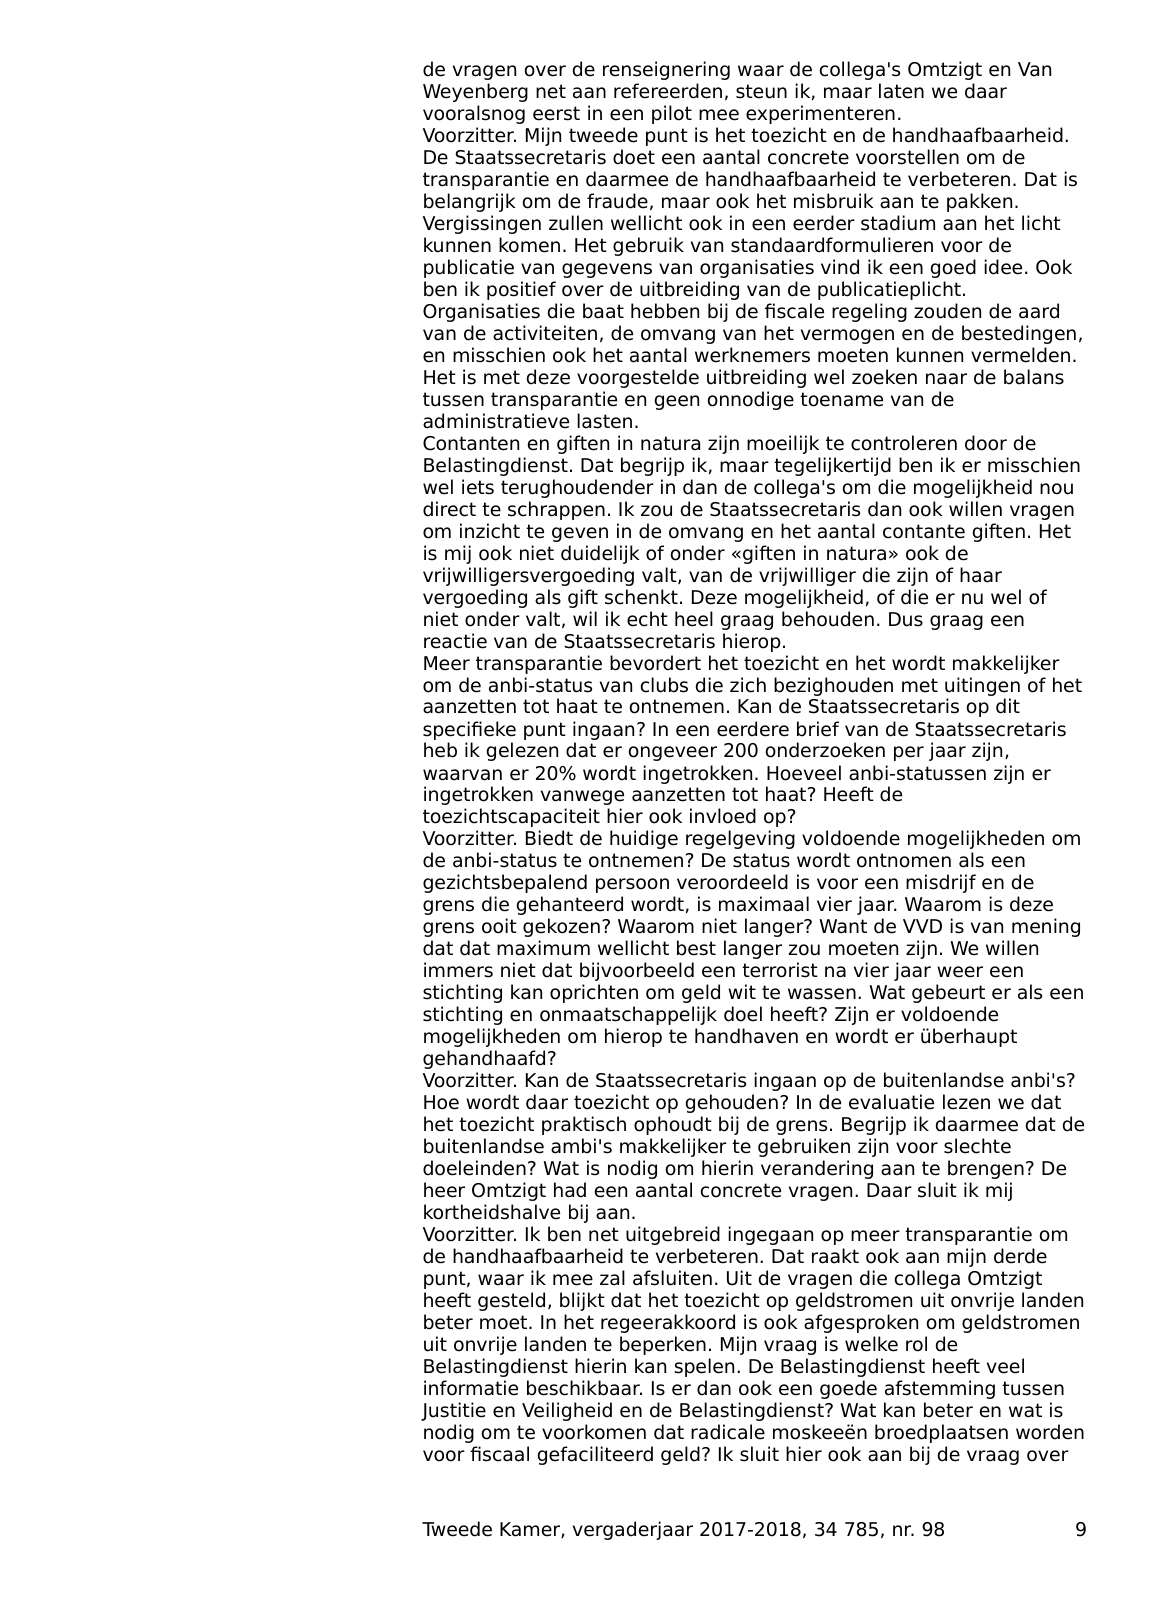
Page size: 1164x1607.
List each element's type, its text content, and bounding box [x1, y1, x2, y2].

text de vragen over de renseignering waar de collega's Omtzigt en Van Weyenberg net aan refereerden, steun ik, maar laten we daar vooralsnog eerst in een pilot mee experimenteren. [422, 59, 1087, 125]
text Voorzitter. Mijn tweede punt is het toezicht en de handhaafbaarheid. De Staatssecretaris doet een aantal concrete voorstellen om de transparantie en daarmee de handhaafbaarheid te verbeteren. Dat is belangrijk om de fraude, maar ook het misbruik aan te pakken. Vergissingen zullen wellicht ook in een eerder stadium aan het licht kunnen komen. Het gebruik van standaardformulieren voor de publicatie van gegevens van organisaties vind ik een goed idee. Ook ben ik positief over de uitbreiding van de publicatieplicht. Organisaties die baat hebben bij de fiscale regeling zouden de aard van de activiteiten, de omvang van het vermogen en de bestedingen, en misschien ook het aantal werknemers moeten kunnen vermelden. Het is met deze voorgestelde uitbreiding wel zoeken naar de balans tussen transparantie en geen onnodige toename van de administratieve lasten. [422, 125, 1087, 433]
text Voorzitter. Biedt de huidige regelgeving voldoende mogelijkheden om de anbi-status te ontnemen? De status wordt ontnomen als een gezichtsbepalend persoon veroordeeld is voor een misdrijf en de grens die gehanteerd wordt, is maximaal vier jaar. Waarom is deze grens ooit gekozen? Waarom niet langer? Want de VVD is van mening dat dat maximum wellicht best langer zou moeten zijn. We willen immers niet dat bijvoorbeeld een terrorist na vier jaar weer een stichting kan oprichten om geld wit te wassen. Wat gebeurt er als een stichting en onmaatschappelijk doel heeft? Zijn er voldoende mogelijkheden om hierop te handhaven en wordt er überhaupt gehandhaafd? [422, 828, 1087, 1070]
text Meer transparantie bevordert het toezicht en het wordt makkelijker om de anbi-status van clubs die zich bezighouden met uitingen of het aanzetten tot haat te ontnemen. Kan de Staatssecretaris op dit specifieke punt ingaan? In een eerdere brief van de Staatssecretaris heb ik gelezen dat er ongeveer 200 onderzoeken per jaar zijn, waarvan er 20% wordt ingetrokken. Hoeveel anbi-statussen zijn er ingetrokken vanwege aanzetten tot haat? Heeft de toezichtscapaciteit hier ook invloed op? [422, 652, 1087, 828]
text Contanten en giften in natura zijn moeilijk te controleren door de Belastingdienst. Dat begrijp ik, maar tegelijkertijd ben ik er misschien wel iets terughoudender in dan de collega's om die mogelijkheid nou direct te schrappen. Ik zou de Staatssecretaris dan ook willen vragen om inzicht te geven in de omvang en het aantal contante giften. Het is mij ook niet duidelijk of onder «giften in natura» ook de vrijwilligersvergoeding valt, van de vrijwilliger die zijn of haar vergoeding als gift schenkt. Deze mogelijkheid, of die er nu wel of niet onder valt, wil ik echt heel graag behouden. Dus graag een reactie van de Staatssecretaris hierop. [422, 433, 1087, 652]
text Voorzitter. Kan de Staatssecretaris ingaan op de buitenlandse anbi's? Hoe wordt daar toezicht op gehouden? In de evaluatie lezen we dat het toezicht praktisch ophoudt bij de grens. Begrijp ik daarmee dat de buitenlandse ambi's makkelijker te gebruiken zijn voor slechte doeleinden? Wat is nodig om hierin verandering aan te brengen? De heer Omtzigt had een aantal concrete vragen. Daar sluit ik mij kortheidshalve bij aan. [422, 1070, 1087, 1224]
text Voorzitter. Ik ben net uitgebreid ingegaan op meer transparantie om de handhaafbaarheid te verbeteren. Dat raakt ook aan mijn derde punt, waar ik mee zal afsluiten. Uit de vragen die collega Omtzigt heeft gesteld, blijkt dat het toezicht op geldstromen uit onvrije landen beter moet. In het regeerakkoord is ook afgesproken om geldstromen uit onvrije landen te beperken. Mijn vraag is welke rol de Belastingdienst hierin kan spelen. De Belastingdienst heeft veel informatie beschikbaar. Is er dan ook een goede afstemming tussen Justitie en Veiligheid en de Belastingdienst? Wat kan beter en wat is nodig om te voorkomen dat radicale moskeeën broedplaatsen worden voor fiscaal gefaciliteerd geld? Ik sluit hier ook aan bij de vraag over [422, 1224, 1087, 1466]
